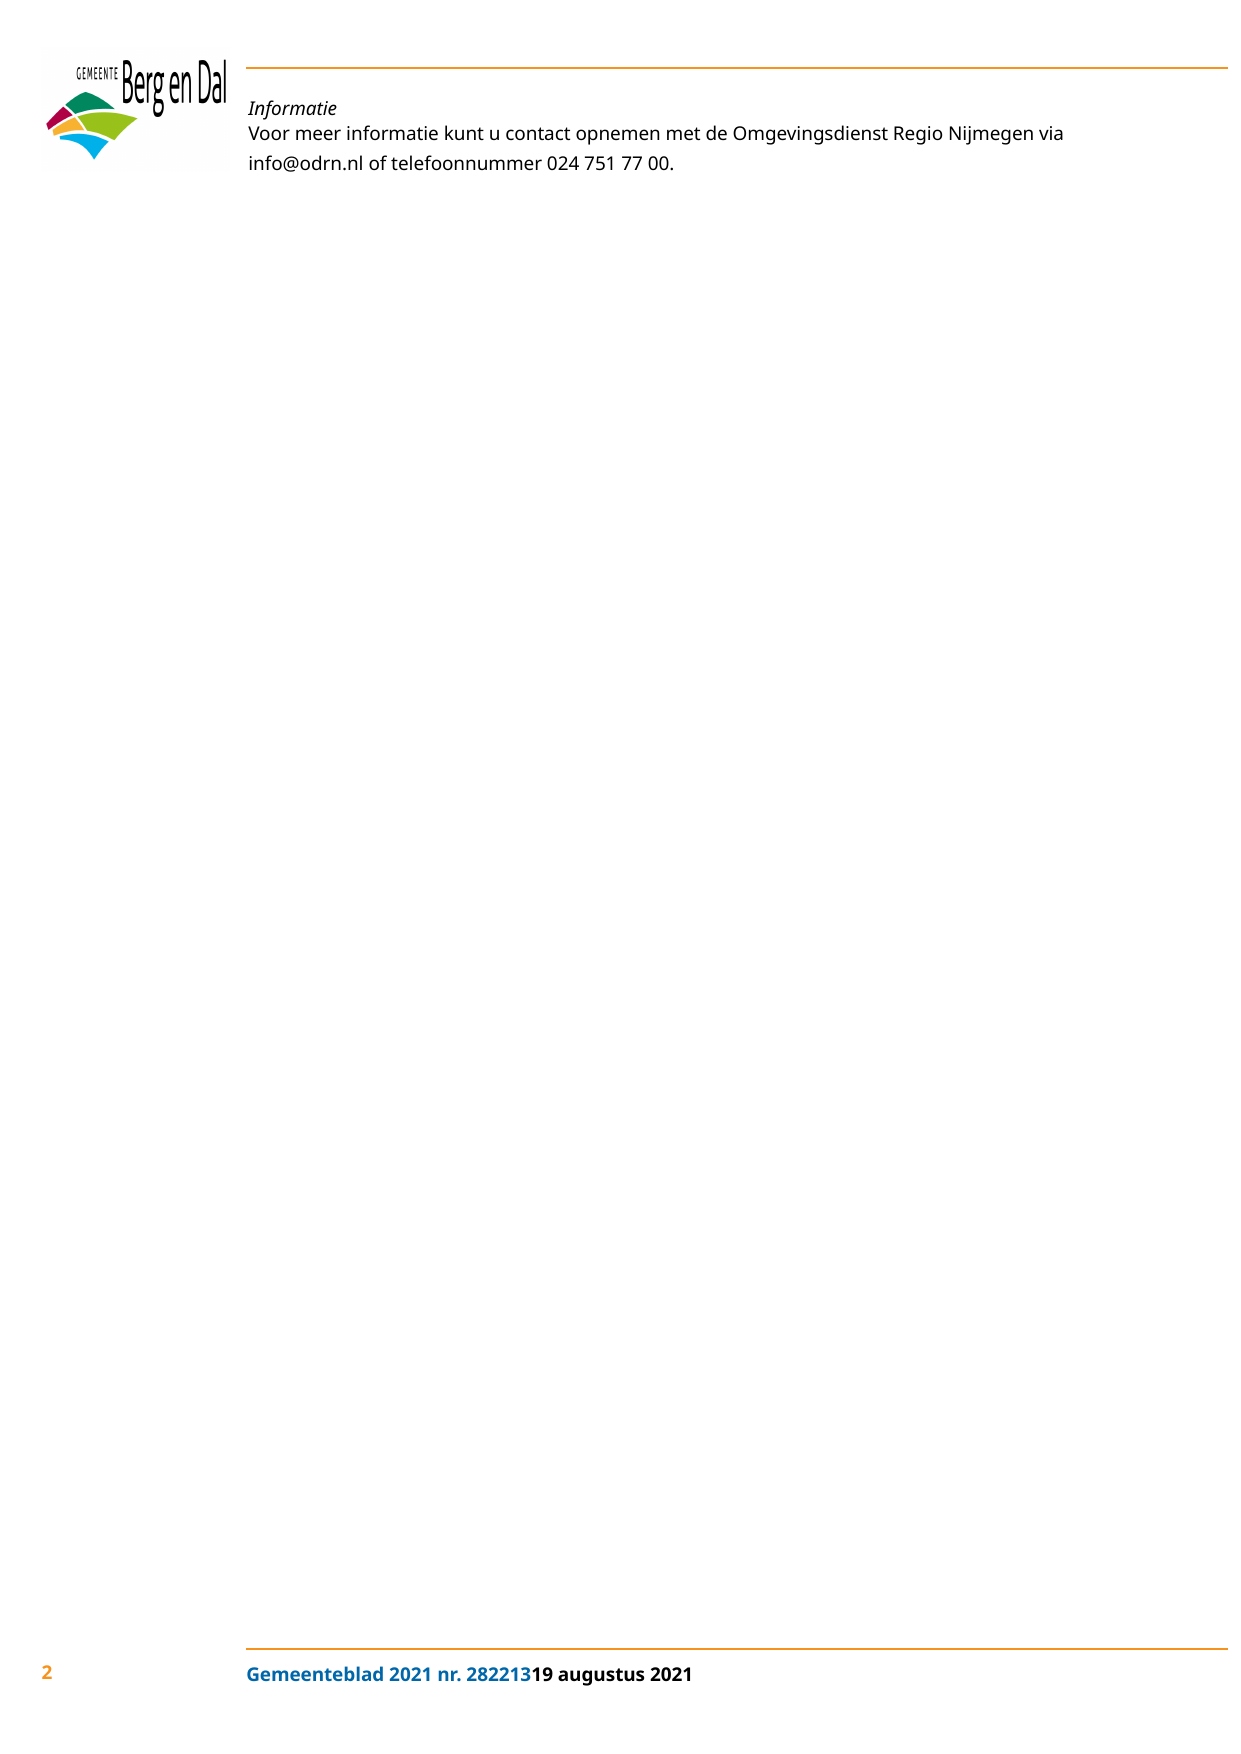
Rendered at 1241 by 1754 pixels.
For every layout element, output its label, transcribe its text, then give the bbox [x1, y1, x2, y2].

text Voor meer informatie kunt u contact opnemen met de Omgevingsdienst Regio Nijmegen via info@odrn.nl of telefoonnummer 024 751 77 00. [248, 121, 1152, 176]
text Informatie [248, 95, 1152, 121]
picture [41, 47, 231, 172]
